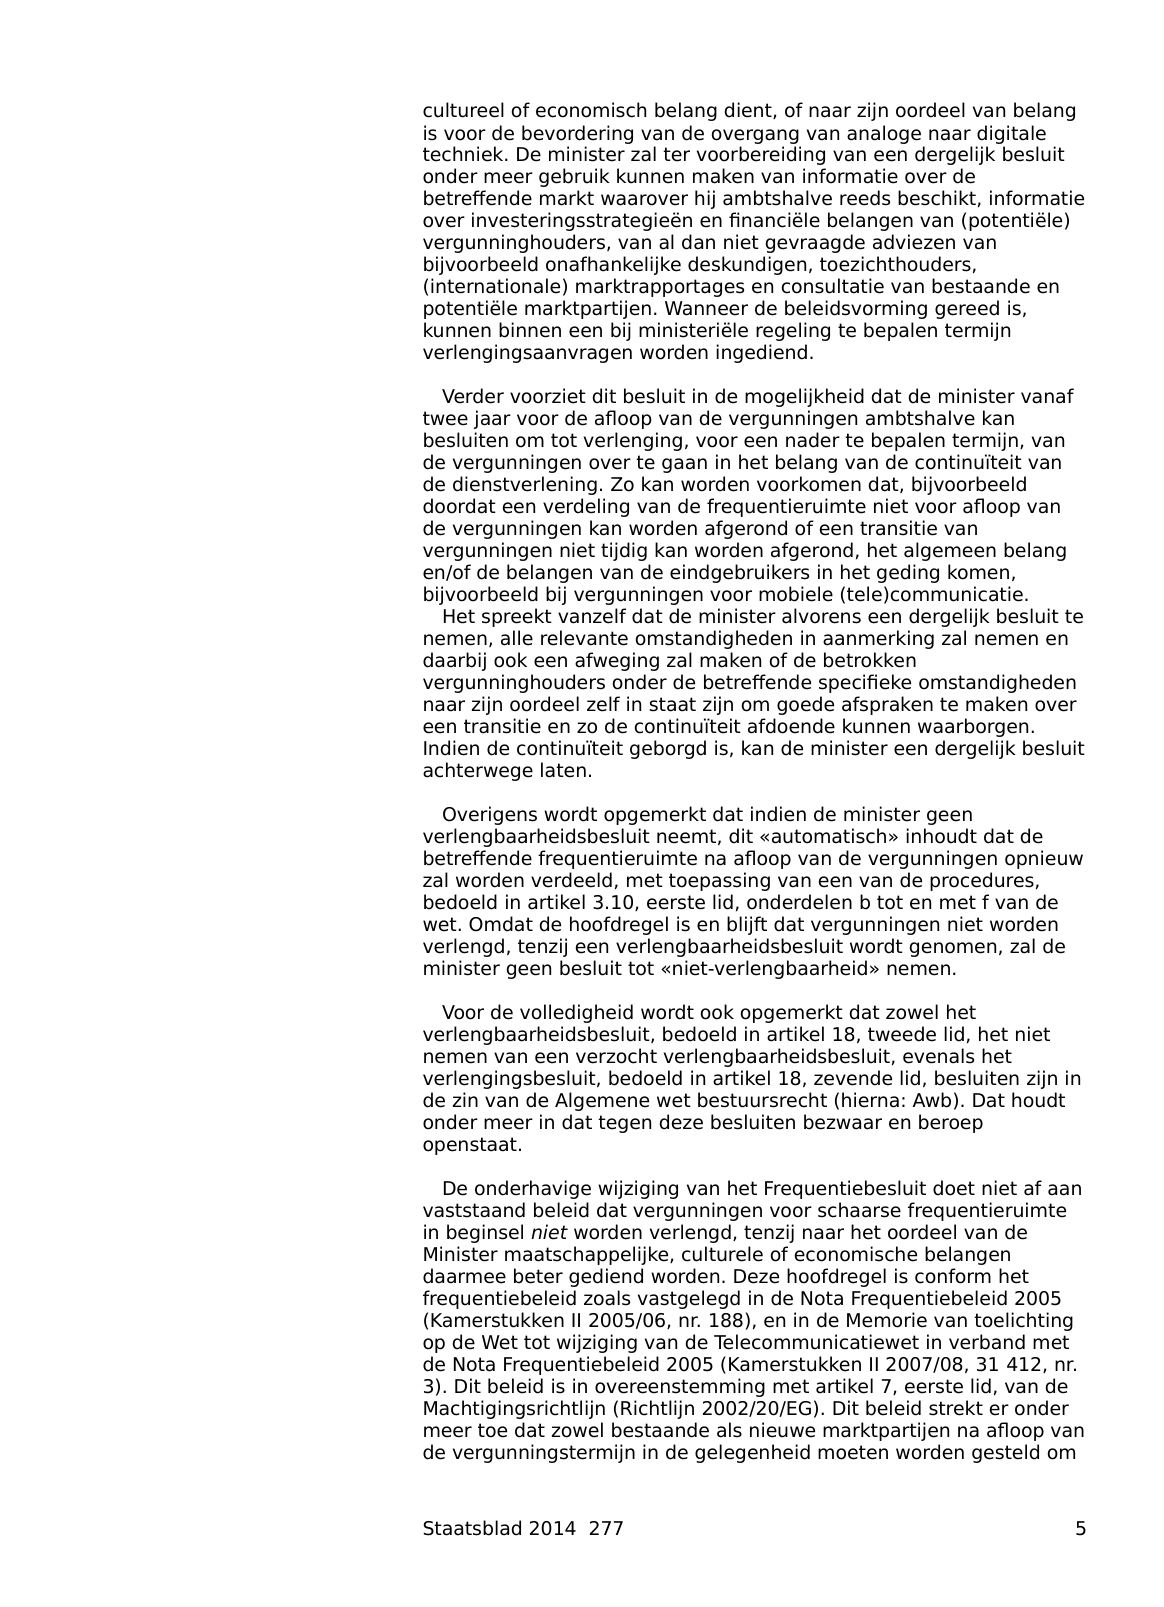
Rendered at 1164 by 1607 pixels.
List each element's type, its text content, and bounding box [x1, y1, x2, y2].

text Verder voorziet dit besluit in de mogelijkheid dat de minister vanaf twee jaar voor de afloop van de vergunningen ambtshalve kan besluiten om tot verlenging, voor een nader te bepalen termijn, van de vergunningen over te gaan in het belang van de continuïteit van de dienstverlening. Zo kan worden voorkomen dat, bijvoorbeeld doordat een verdeling van de frequentieruimte niet voor afloop van de vergunningen kan worden afgerond of een transitie van vergunningen niet tijdig kan worden afgerond, het algemeen belang en/of de belangen van de eindgebruikers in het geding komen, bijvoorbeeld bij vergunningen voor mobiele (tele)communicatie. [422, 386, 1087, 606]
text Het spreekt vanzelf dat de minister alvorens een dergelijk besluit te nemen, alle relevante omstandigheden in aanmerking zal nemen en daarbij ook een afweging zal maken of de betrokken vergunninghouders onder de betreffende specifieke omstandigheden naar zijn oordeel zelf in staat zijn om goede afspraken te maken over een transitie en zo de continuïteit afdoende kunnen waarborgen. Indien de continuïteit geborgd is, kan de minister een dergelijk besluit achterwege laten. [422, 606, 1087, 782]
text De onderhavige wijziging van het Frequentiebesluit doet niet af aan vaststaand beleid dat vergunningen voor schaarse frequentieruimte in beginsel niet worden verlengd, tenzij naar het oordeel van de Minister maatschappelijke, culturele of economische belangen daarmee beter gediend worden. Deze hoofdregel is conform het frequentiebeleid zoals vastgelegd in de Nota Frequentiebeleid 2005 (Kamerstukken II 2005/06, nr. 188), en in de Memorie van toelichting op de Wet tot wijziging van de Telecommunicatiewet in verband met de Nota Frequentiebeleid 2005 (Kamerstukken II 2007/08, 31 412, nr. 3). Dit beleid is in overeenstemming met artikel 7, eerste lid, van de Machtigingsrichtlijn (Richtlijn 2002/20/EG). Dit beleid strekt er onder meer toe dat zowel bestaande als nieuwe marktpartijen na afloop van de vergunningstermijn in de gelegenheid moeten worden gesteld om [422, 1178, 1087, 1464]
text Overigens wordt opgemerkt dat indien de minister geen verlengbaarheidsbesluit neemt, dit «automatisch» inhoudt dat de betreffende frequentieruimte na afloop van de vergunningen opnieuw zal worden verdeeld, met toepassing van een van de procedures, bedoeld in artikel 3.10, eerste lid, onderdelen b tot en met f van de wet. Omdat de hoofdregel is en blijft dat vergunningen niet worden verlengd, tenzij een verlengbaarheidsbesluit wordt genomen, zal de minister geen besluit tot «niet-verlengbaarheid» nemen. [422, 804, 1087, 980]
text cultureel of economisch belang dient, of naar zijn oordeel van belang is voor de bevordering van de overgang van analoge naar digitale techniek. De minister zal ter voorbereiding van een dergelijk besluit onder meer gebruik kunnen maken van informatie over de betreffende markt waarover hij ambtshalve reeds beschikt, informatie over investeringsstrategieën en financiële belangen van (potentiële) vergunninghouders, van al dan niet gevraagde adviezen van bijvoorbeeld onafhankelijke deskundigen, toezichthouders, (internationale) marktrapportages en consultatie van bestaande en potentiële marktpartijen. Wanneer de beleidsvorming gereed is, kunnen binnen een bij ministeriële regeling te bepalen termijn verlengingsaanvragen worden ingediend. [422, 100, 1087, 364]
text Voor de volledigheid wordt ook opgemerkt dat zowel het verlengbaarheidsbesluit, bedoeld in artikel 18, tweede lid, het niet nemen van een verzocht verlengbaarheidsbesluit, evenals het verlengingsbesluit, bedoeld in artikel 18, zevende lid, besluiten zijn in de zin van de Algemene wet bestuursrecht (hierna: Awb). Dat houdt onder meer in dat tegen deze besluiten bezwaar en beroep openstaat. [422, 1002, 1087, 1156]
